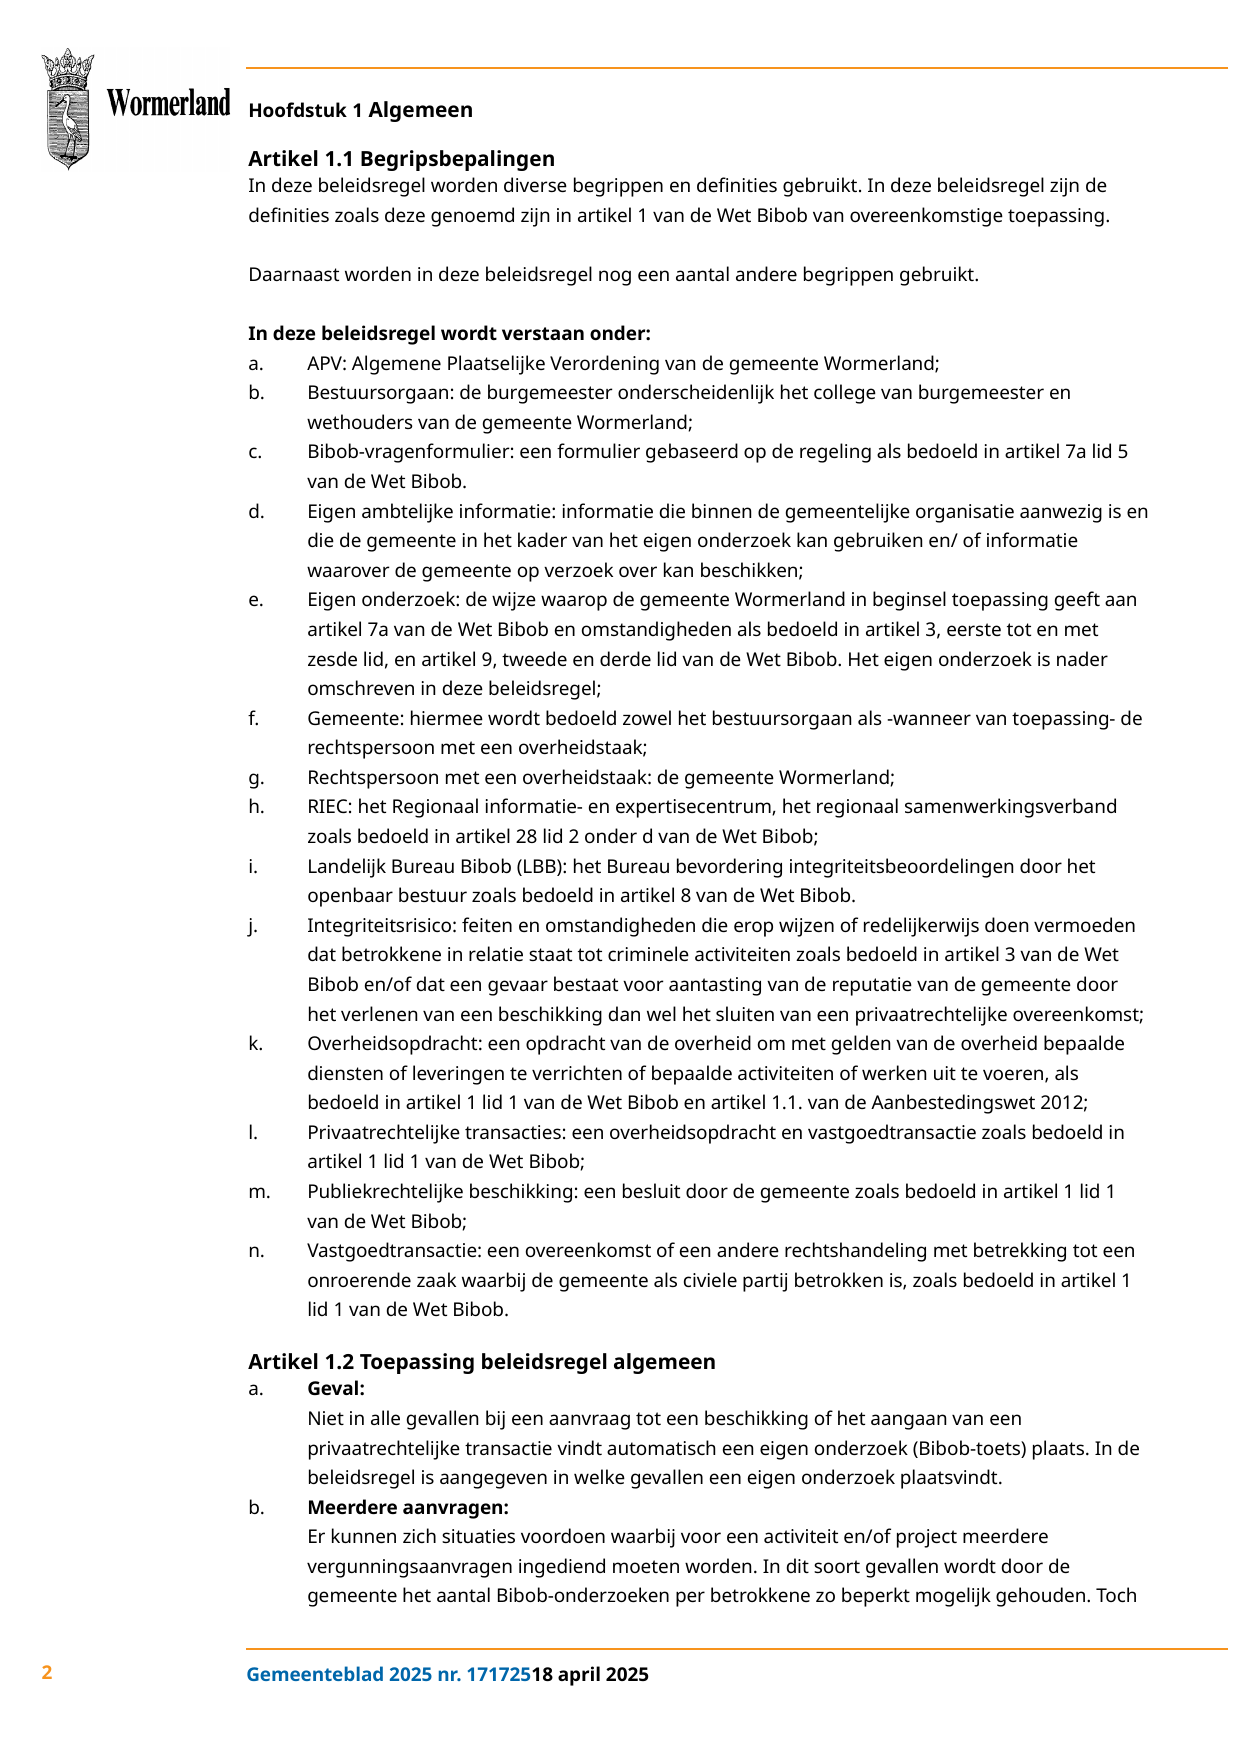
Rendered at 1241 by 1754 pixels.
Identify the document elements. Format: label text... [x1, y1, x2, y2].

list Geval: [248, 1376, 1152, 1401]
text Daarnaast worden in deze beleidsregel nog een aantal andere begrippen gebruikt. [248, 261, 1152, 287]
list RIEC: het Regionaal informatie- en expertisecentrum, het regionaal samenwerkingsverband zoals bedoeld in artikel 28 lid 2 onder d van de Wet Bibob; [248, 794, 1152, 849]
list Landelijk Bureau Bibob (LBB): het Bureau bevordering integriteitsbeoordelingen door het openbaar bestuur zoals bedoeld in artikel 8 van de Wet Bibob. [248, 853, 1152, 908]
list Publiekrechtelijke beschikking: een besluit door de gemeente zoals bedoeld in artikel 1 lid 1 van de Wet Bibob; [248, 1178, 1152, 1234]
list Overheidsopdracht: een opdracht van de overheid om met gelden van de overheid bepaalde diensten of leveringen te verrichten of bepaalde activiteiten of werken uit te voeren, als bedoeld in artikel 1 lid 1 van de Wet Bibob en artikel 1.1. van de Aanbestedingswet 2012; [248, 1030, 1152, 1115]
list Eigen ambtelijke informatie: informatie die binnen de gemeentelijke organisatie aanwezig is en die de gemeente in het kader van het eigen onderzoek kan gebruiken en/ of informatie waarover de gemeente op verzoek over kan beschikken; [248, 498, 1152, 583]
list Integriteitsrisico: feiten en omstandigheden die erop wijzen of redelijkerwijs doen vermoeden dat betrokkene in relatie staat tot criminele activiteiten zoals bedoeld in artikel 3 van de Wet Bibob en/of dat een gevaar bestaat voor aantasting van de reputatie van de gemeente door het verlenen van een beschikking dan wel het sluiten van een privaatrechtelijke overeenkomst; [248, 912, 1152, 1027]
text In deze beleidsregel wordt verstaan onder: [248, 320, 1152, 346]
text Artikel 1.2 Toepassing beleidsregel algemeen [248, 1347, 1152, 1376]
list Rechtspersoon met een overheidstaak: de gemeente Wormerland; [248, 764, 1152, 790]
list Bestuursorgaan: de burgemeester onderscheidenlijk het college van burgemeester en wethouders van de gemeente Wormerland; [248, 379, 1152, 435]
list Eigen onderzoek: de wijze waarop de gemeente Wormerland in beginsel toepassing geeft aan artikel 7a van de Wet Bibob en omstandigheden als bedoeld in artikel 3, eerste tot en met zesde lid, en artikel 9, tweede en derde lid van de Wet Bibob. Het eigen onderzoek is nader omschreven in deze beleidsregel; [248, 587, 1152, 701]
list APV: Algemene Plaatselijke Verordening van de gemeente Wormerland; [248, 350, 1152, 376]
text In deze beleidsregel worden diverse begrippen en definities gebruikt. In deze beleidsregel zijn de definities zoals deze genoemd zijn in artikel 1 van de Wet Bibob van overeenkomstige toepassing. [248, 172, 1152, 228]
list Privaatrechtelijke transacties: een overheidsopdracht en vastgoedtransactie zoals bedoeld in artikel 1 lid 1 van de Wet Bibob; [248, 1119, 1152, 1174]
text Hoofdstuk 1 Algemeen [248, 95, 1152, 123]
list Vastgoedtransactie: een overeenkomst of een andere rechtshandeling met betrekking tot een onroerende zaak waarbij de gemeente als civiele partij betrokken is, zoals bedoeld in artikel 1 lid 1 van de Wet Bibob. [248, 1237, 1152, 1322]
list Meerdere aanvragen: [248, 1494, 1152, 1519]
list Gemeente: hiermee wordt bedoeld zowel het bestuursorgaan als -wanneer van toepassing- de rechtspersoon met een overheidstaak; [248, 705, 1152, 760]
picture [41, 47, 231, 172]
text Artikel 1.1 Begripsbepalingen [248, 144, 1152, 172]
list Bibob-vragenformulier: een formulier gebaseerd op de regeling als bedoeld in artikel 7a lid 5 van de Wet Bibob. [248, 439, 1152, 494]
list Er kunnen zich situaties voordoen waarbij voor een activiteit en/of project meerdere vergunningsaanvragen ingediend moeten worden. In dit soort gevallen wordt door de gemeente het aantal Bibob-onderzoeken per betrokkene zo beperkt mogelijk gehouden. Toch [248, 1523, 1152, 1608]
list Niet in alle gevallen bij een aanvraag tot een beschikking of het aangaan van een privaatrechtelijke transactie vindt automatisch een eigen onderzoek (Bibob-toets) plaats. In de beleidsregel is aangegeven in welke gevallen een eigen onderzoek plaatsvindt. [248, 1405, 1152, 1490]
